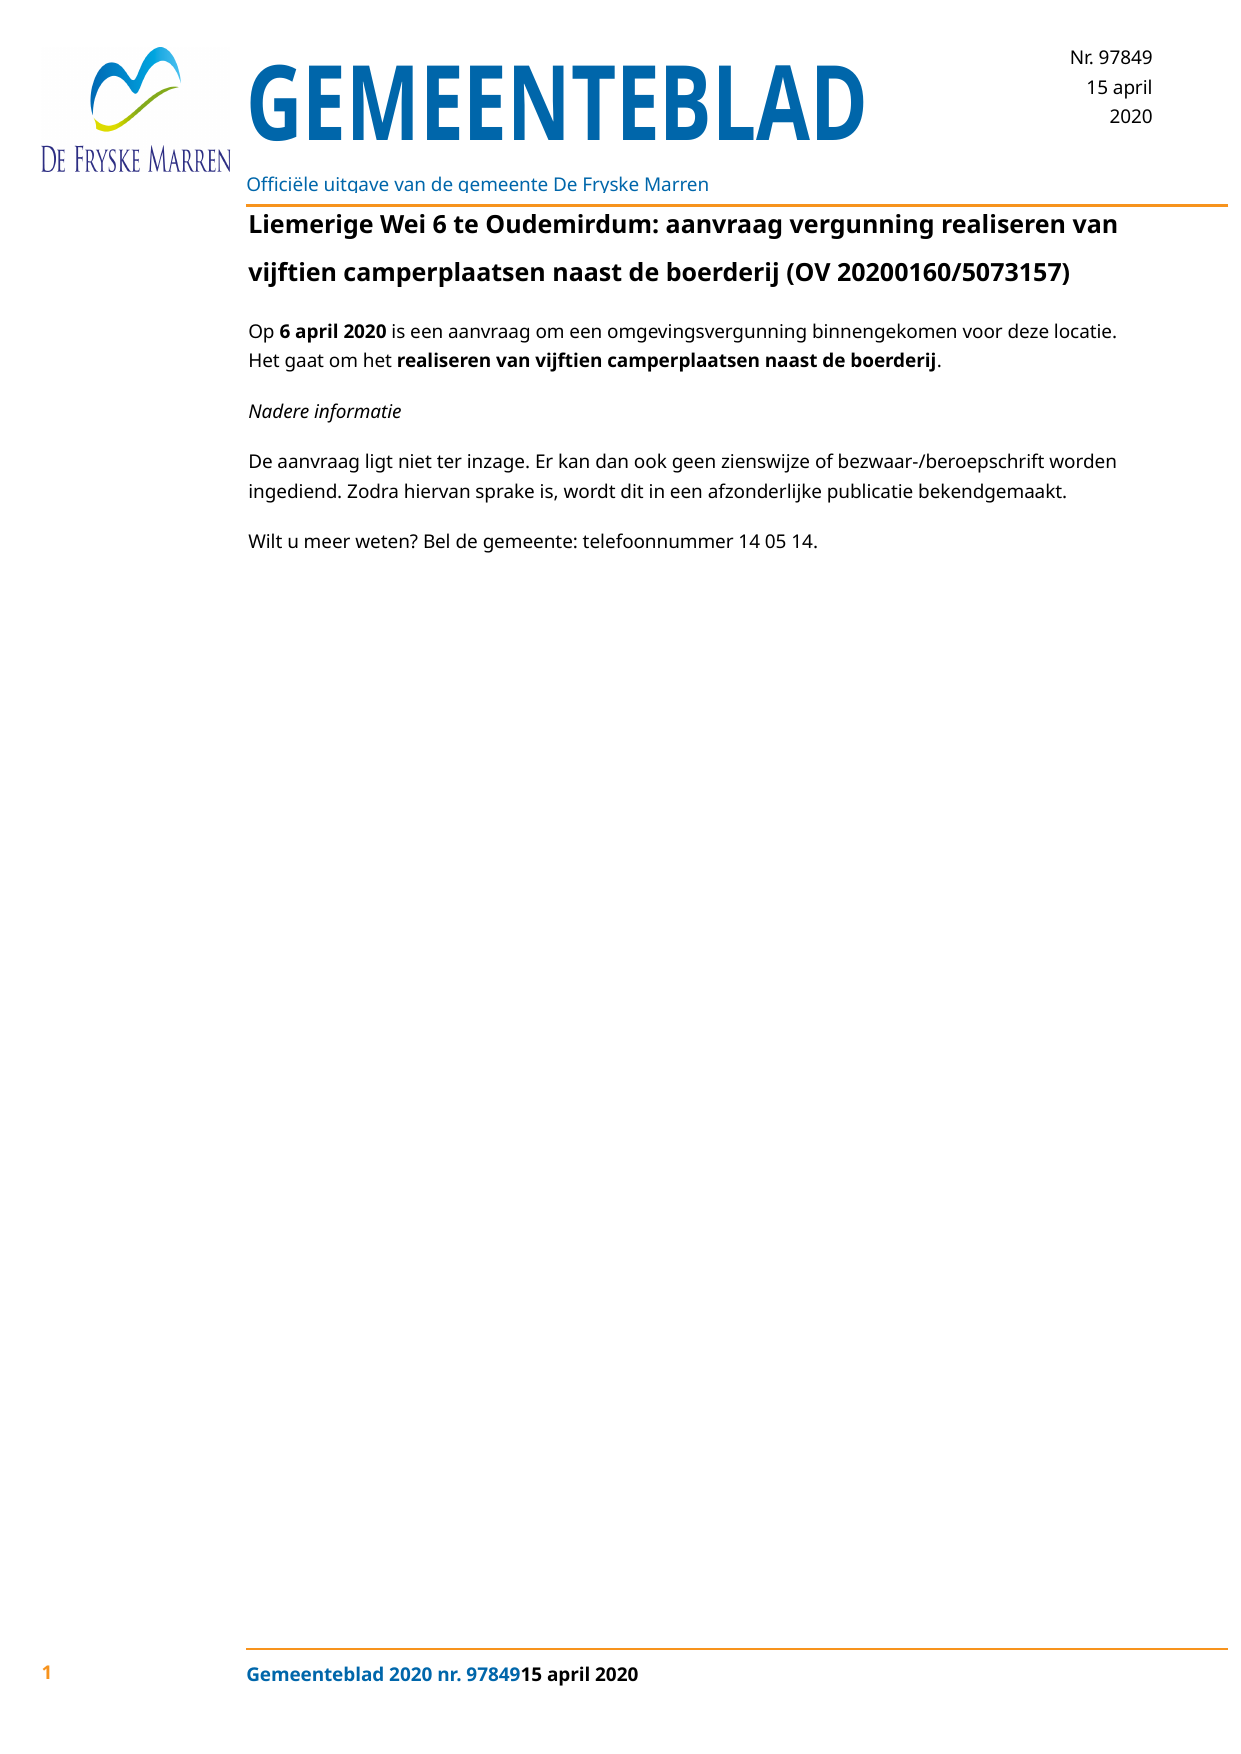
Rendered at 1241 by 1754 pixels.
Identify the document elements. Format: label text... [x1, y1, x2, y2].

text De aanvraag ligt niet ter inzage. Er kan dan ook geen zienswijze of bezwaar-/beroepschrift worden ingediend. Zodra hiervan sprake is, wordt dit in een afzonderlijke publicatie bekendgemaakt. [248, 448, 1152, 504]
picture [41, 47, 231, 172]
text Op 6 april 2020 is een aanvraag om een omgevingsvergunning binnengekomen voor deze locatie. Het gaat om het realiseren van vijftien camperplaatsen naast de boerderij. [248, 318, 1152, 373]
text Liemerige Wei 6 te Oudemirdum: aanvraag vergunning realiseren van vijftien camperplaatsen naast de boerderij (OV 20200160/5073157) [248, 207, 1152, 288]
text Wilt u meer weten? Bel de gemeente: telefoonnummer 14 05 14. [248, 528, 1152, 554]
text Nadere informatie [248, 398, 1152, 424]
